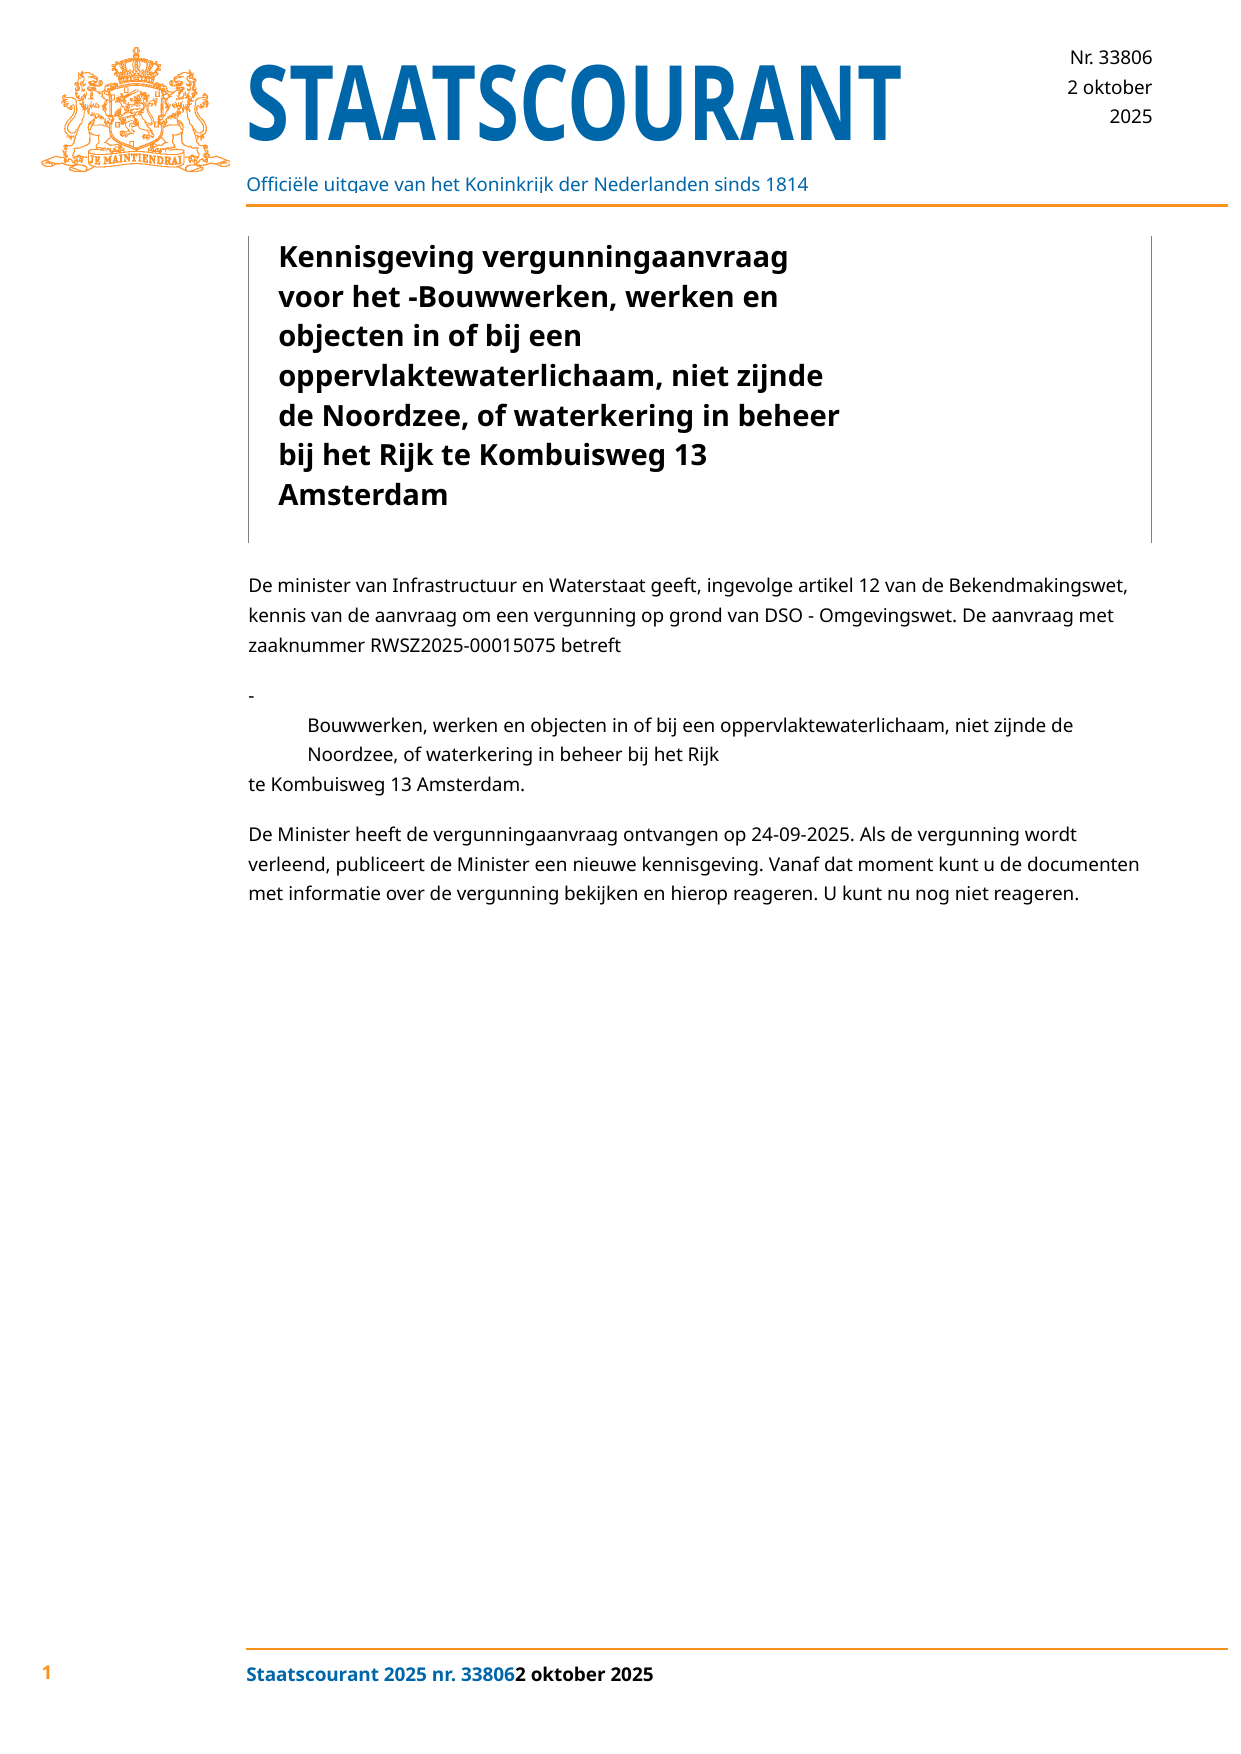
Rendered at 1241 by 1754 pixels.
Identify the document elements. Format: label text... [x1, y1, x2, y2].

picture [41, 47, 231, 172]
text te Kombuisweg 13 Amsterdam. [248, 771, 1152, 797]
list Bouwwerken, werken en objecten in of bij een oppervlaktewaterlichaam, niet zijnde de Noordzee, of waterkering in beheer bij het Rijk [248, 712, 1152, 767]
table_header [1090, 236, 1151, 413]
text De minister van Infrastructuur en Waterstaat geeft, ingevolge artikel 12 van de Bekendmakingswet, kennis van de aanvraag om een vergunning op grond van DSO - Omgevingswet. De aanvraag met zaaknummer RWSZ2025-00015075 betreft [248, 573, 1152, 658]
picture [912, 236, 1090, 414]
table_header Kennisgeving vergunningaanvraag voor het -Bouwwerken, werken en objecten in of bij een oppervlaktewaterlichaam, niet zijnde de Noordzee, of waterkering in beheer bij het Rijk te Kombuisweg 13 Amsterdam [249, 236, 850, 543]
table_header [850, 236, 912, 413]
table_header [850, 414, 1151, 543]
text De Minister heeft de vergunningaanvraag ontvangen op 24-09-2025. Als de vergunning wordt verleend, publiceert de Minister een nieuwe kennisgeving. Vanaf dat moment kunt u de documenten met informatie over de vergunning bekijken en hierop reageren. U kunt nu nog niet reageren. [248, 821, 1152, 906]
